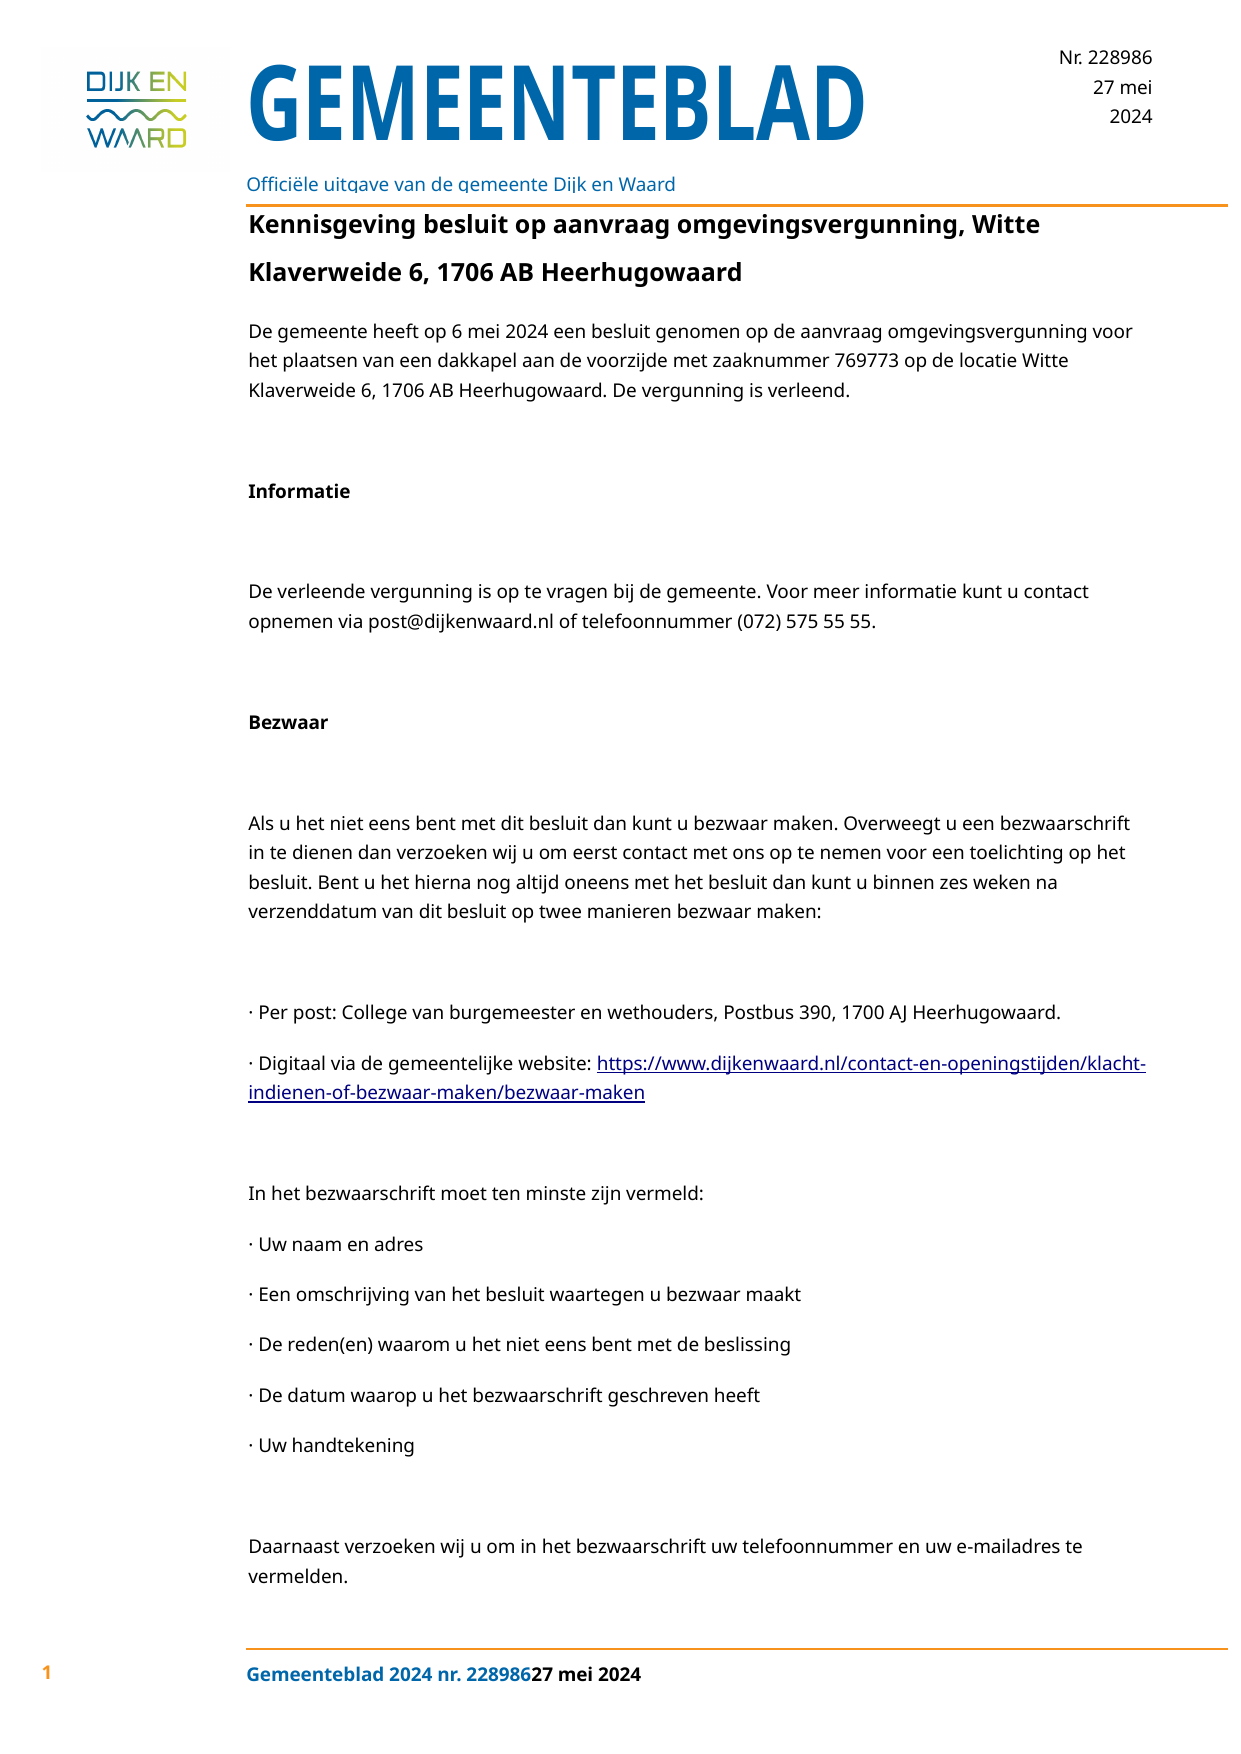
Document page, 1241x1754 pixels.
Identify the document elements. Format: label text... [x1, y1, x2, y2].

text · De reden(en) waarom u het niet eens bent met de beslissing [248, 1332, 1152, 1357]
text · Per post: College van burgemeester en wethouders, Postbus 390, 1700 AJ Heerhugowaard. [248, 999, 1152, 1025]
picture [41, 47, 231, 172]
text Daarnaast verzoeken wij u om in het bezwaarschrift uw telefoonnummer en uw e-mailadres te vermelden. [248, 1533, 1152, 1589]
text · Uw naam en adres [248, 1231, 1152, 1257]
text De verleende vergunning is op te vragen bij de gemeente. Voor meer informatie kunt u contact opnemen via post@dijkenwaard.nl of telefoonnummer (072) 575 55 55. [248, 579, 1152, 634]
text Bezwaar [248, 709, 1152, 735]
text Informatie [248, 478, 1152, 504]
text In het bezwaarschrift moet ten minste zijn vermeld: [248, 1180, 1152, 1206]
text · De datum waarop u het bezwaarschrift geschreven heeft [248, 1382, 1152, 1408]
text Als u het niet eens bent met dit besluit dan kunt u bezwaar maken. Overweegt u een bezwaarschrift in te dienen dan verzoeken wij u om eerst contact met ons op te nemen voor een toelichting op het besluit. Bent u het hierna nog altijd oneens met het besluit dan kunt u binnen zes weken na verzenddatum van dit besluit op twee manieren bezwaar maken: [248, 810, 1152, 924]
text De gemeente heeft op 6 mei 2024 een besluit genomen op de aanvraag omgevingsvergunning voor het plaatsen van een dakkapel aan de voorzijde met zaaknummer 769773 op de locatie Witte Klaverweide 6, 1706 AB Heerhugowaard. De vergunning is verleend. [248, 318, 1152, 403]
text · Uw handtekening [248, 1432, 1152, 1458]
text Kennisgeving besluit op aanvraag omgevingsvergunning, Witte Klaverweide 6, 1706 AB Heerhugowaard [248, 207, 1152, 288]
text · Digitaal via de gemeentelijke website: https://www.dijkenwaard.nl/contact-en-openingstijden/klacht-indienen-of-bezwaar-maken/bezwaar-maken [248, 1050, 1152, 1105]
text · Een omschrijving van het besluit waartegen u bezwaar maakt [248, 1281, 1152, 1307]
